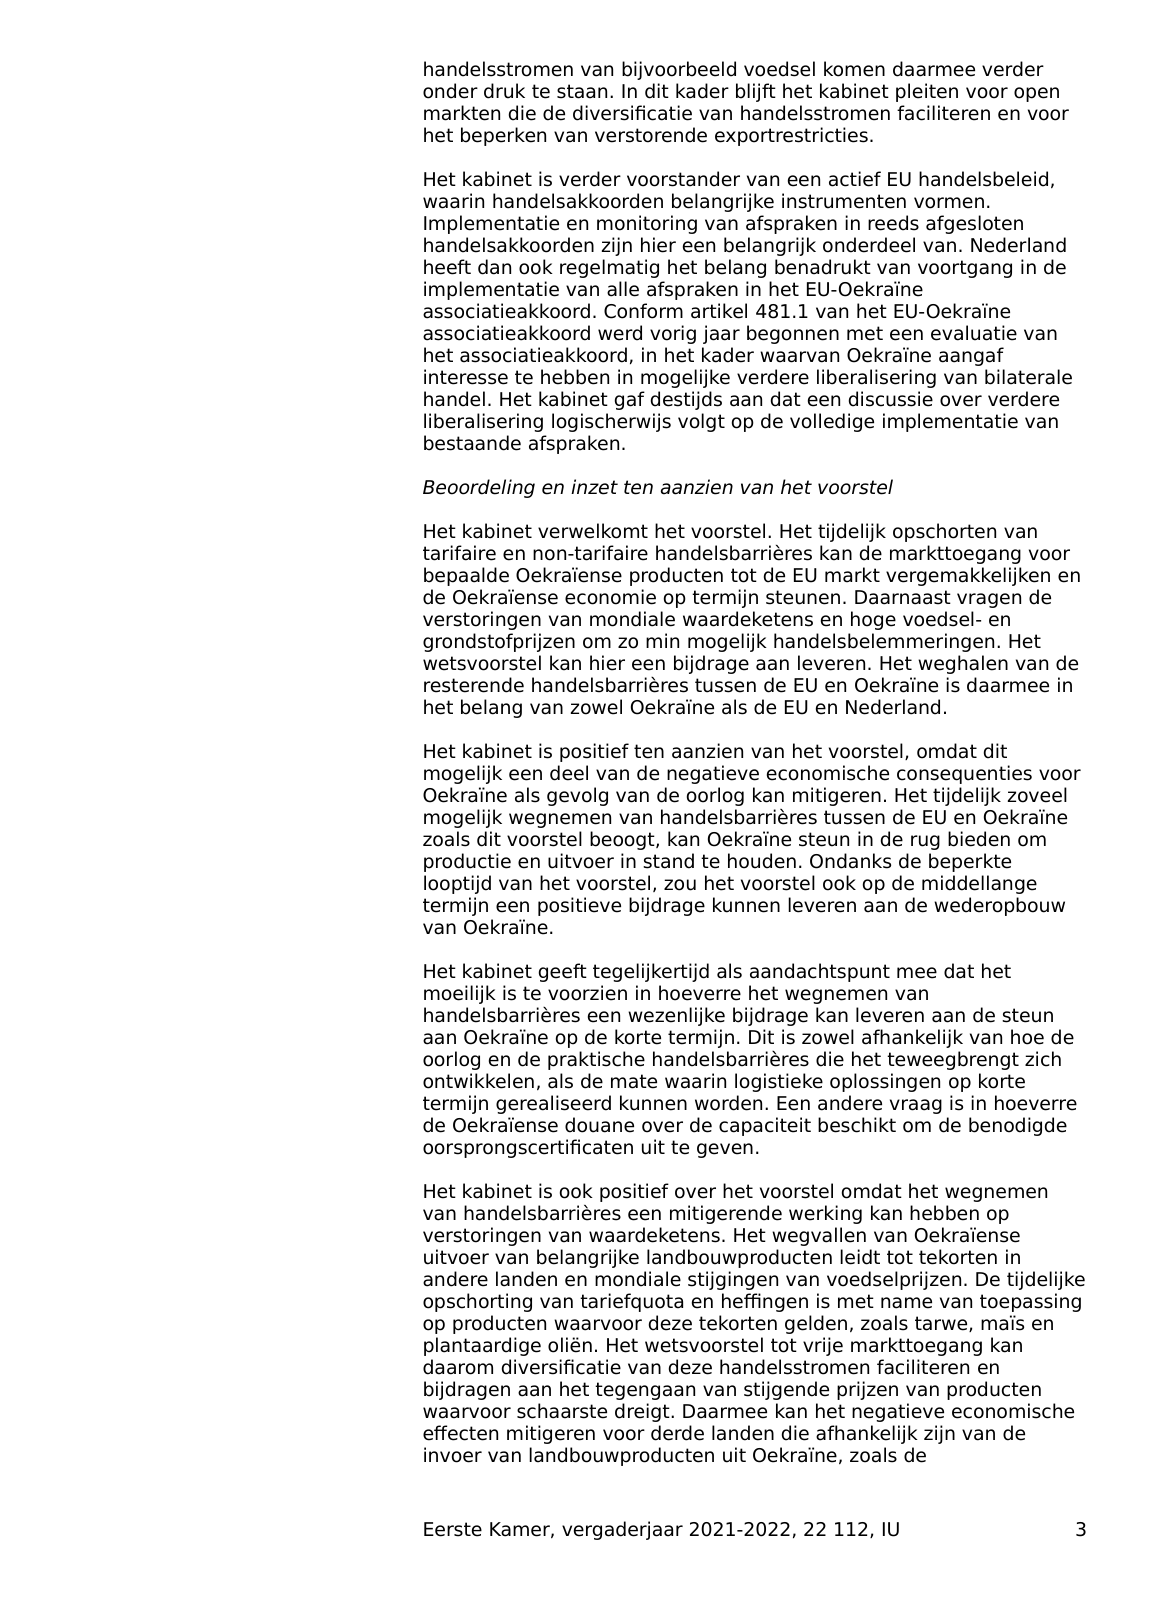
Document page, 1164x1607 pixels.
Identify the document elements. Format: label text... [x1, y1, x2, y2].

text Het kabinet geeft tegelijkertijd als aandachtspunt mee dat het moeilijk is te voorzien in hoeverre het wegnemen van handelsbarrières een wezenlijke bijdrage kan leveren aan de steun aan Oekraïne op de korte termijn. Dit is zowel afhankelijk van hoe de oorlog en de praktische handelsbarrières die het teweegbrengt zich ontwikkelen, als de mate waarin logistieke oplossingen op korte termijn gerealiseerd kunnen worden. Een andere vraag is in hoeverre de Oekraïense douane over de capaciteit beschikt om de benodigde oorsprongscertificaten uit te geven. [422, 961, 1087, 1159]
text Het kabinet is verder voorstander van een actief EU handelsbeleid, waarin handelsakkoorden belangrijke instrumenten vormen. Implementatie en monitoring van afspraken in reeds afgesloten handelsakkoorden zijn hier een belangrijk onderdeel van. Nederland heeft dan ook regelmatig het belang benadrukt van voortgang in de implementatie van alle afspraken in het EU-Oekraïne associatieakkoord. Conform artikel 481.1 van het EU-Oekraïne associatieakkoord werd vorig jaar begonnen met een evaluatie van het associatieakkoord, in het kader waarvan Oekraïne aangaf interesse te hebben in mogelijke verdere liberalisering van bilaterale handel. Het kabinet gaf destijds aan dat een discussie over verdere liberalisering logischerwijs volgt op de volledige implementatie van bestaande afspraken. [422, 169, 1087, 455]
text Het kabinet is ook positief over het voorstel omdat het wegnemen van handelsbarrières een mitigerende werking kan hebben op verstoringen van waardeketens. Het wegvallen van Oekraïense uitvoer van belangrijke landbouwproducten leidt tot tekorten in andere landen en mondiale stijgingen van voedselprijzen. De tijdelijke opschorting van tariefquota en heffingen is met name van toepassing op producten waarvoor deze tekorten gelden, zoals tarwe, maïs en plantaardige oliën. Het wetsvoorstel tot vrije markttoegang kan daarom diversificatie van deze handelsstromen faciliteren en bijdragen aan het tegengaan van stijgende prijzen van producten waarvoor schaarste dreigt. Daarmee kan het negatieve economische effecten mitigeren voor derde landen die afhankelijk zijn van de invoer van landbouwproducten uit Oekraïne, zoals de [422, 1181, 1087, 1467]
subtitle Beoordeling en inzet ten aanzien van het voorstel [422, 477, 1087, 499]
text Het kabinet verwelkomt het voorstel. Het tijdelijk opschorten van tarifaire en non-tarifaire handelsbarrières kan de markttoegang voor bepaalde Oekraïense producten tot de EU markt vergemakkelijken en de Oekraïense economie op termijn steunen. Daarnaast vragen de verstoringen van mondiale waardeketens en hoge voedsel- en grondstofprijzen om zo min mogelijk handelsbelemmeringen. Het wetsvoorstel kan hier een bijdrage aan leveren. Het weghalen van de resterende handelsbarrières tussen de EU en Oekraïne is daarmee in het belang van zowel Oekraïne als de EU en Nederland. [422, 521, 1087, 719]
text Het kabinet is positief ten aanzien van het voorstel, omdat dit mogelijk een deel van de negatieve economische consequenties voor Oekraïne als gevolg van de oorlog kan mitigeren. Het tijdelijk zoveel mogelijk wegnemen van handelsbarrières tussen de EU en Oekraïne zoals dit voorstel beoogt, kan Oekraïne steun in de rug bieden om productie en uitvoer in stand te houden. Ondanks de beperkte looptijd van het voorstel, zou het voorstel ook op de middellange termijn een positieve bijdrage kunnen leveren aan de wederopbouw van Oekraïne. [422, 741, 1087, 939]
text handelsstromen van bijvoorbeeld voedsel komen daarmee verder onder druk te staan. In dit kader blijft het kabinet pleiten voor open markten die de diversificatie van handelsstromen faciliteren en voor het beperken van verstorende exportrestricties. [422, 59, 1087, 147]
